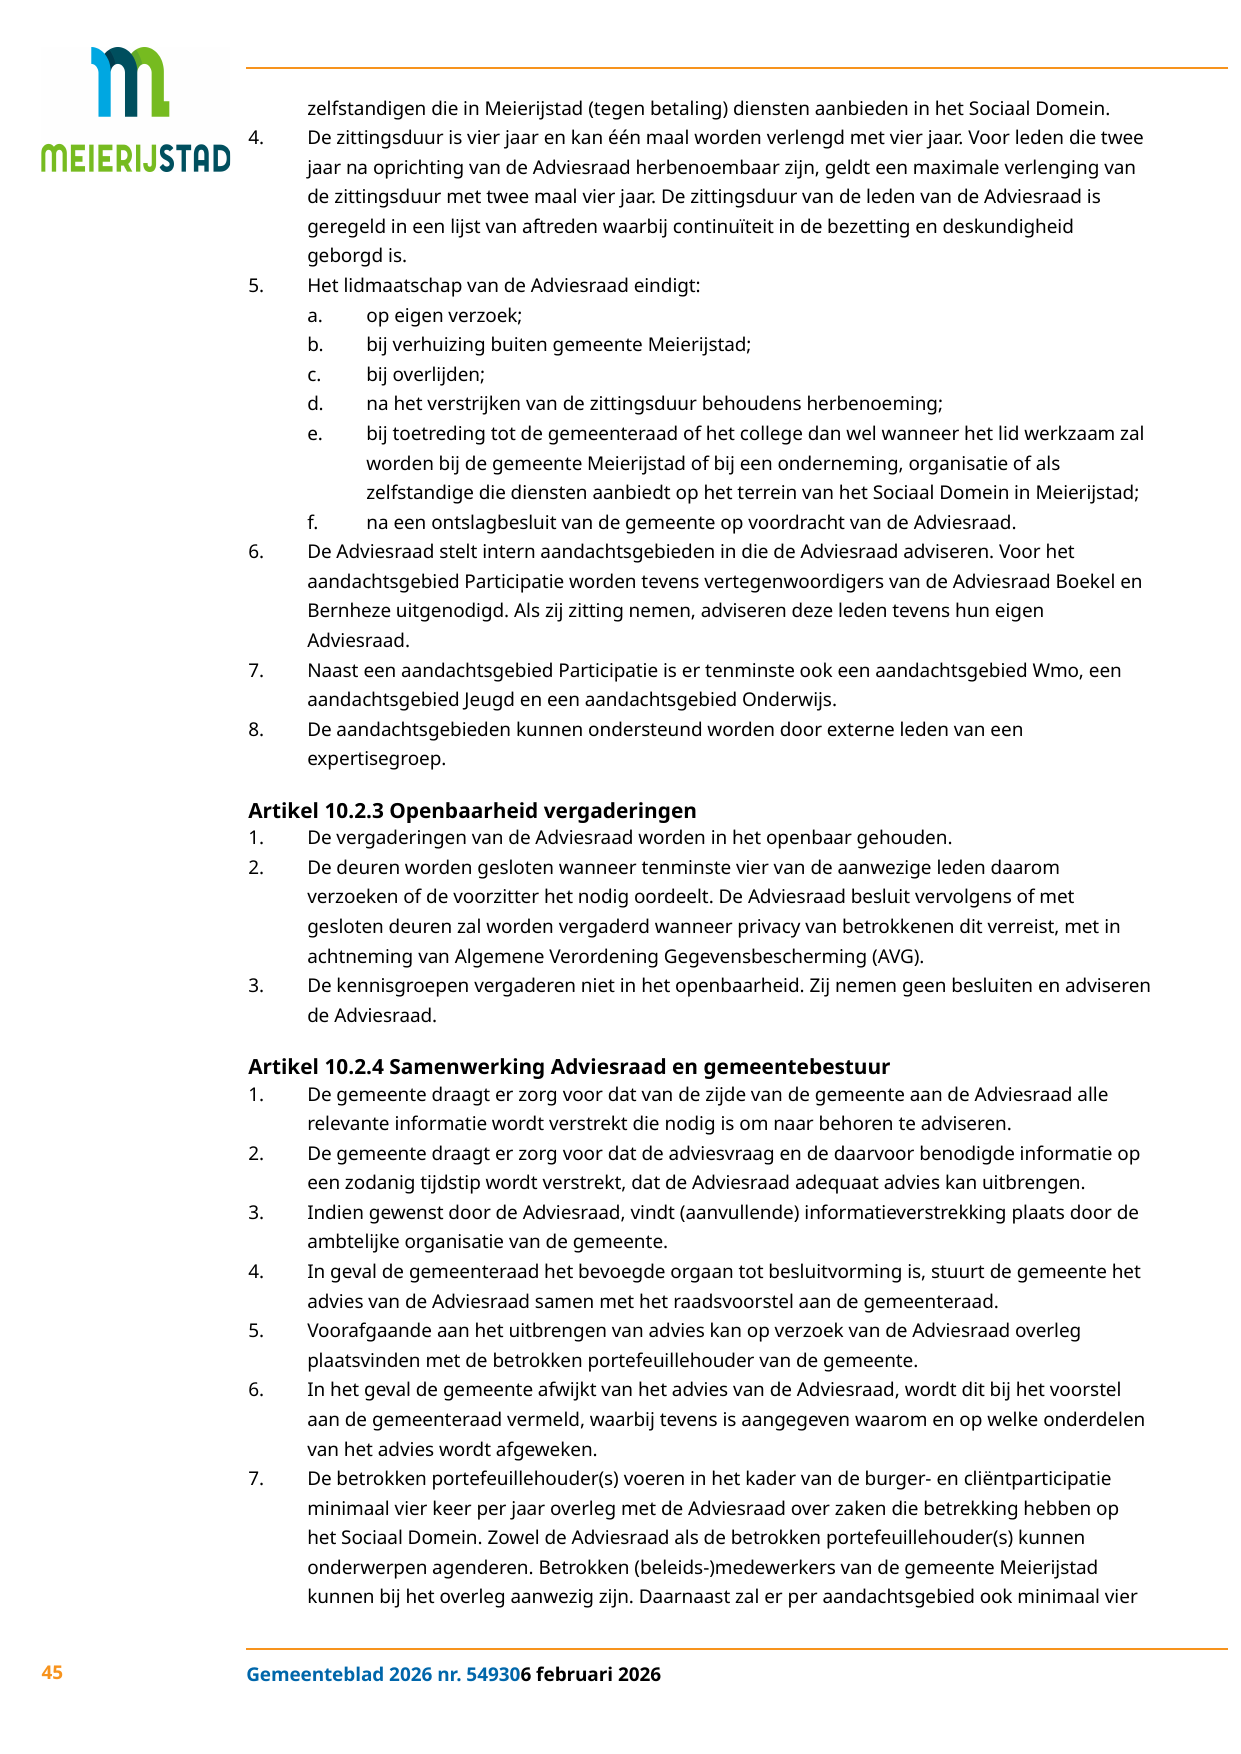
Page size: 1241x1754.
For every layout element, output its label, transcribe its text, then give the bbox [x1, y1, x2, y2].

list De betrokken portefeuillehouder(s) voeren in het kader van de burger- en cliëntparticipatie minimaal vier keer per jaar overleg met de Adviesraad over zaken die betrekking hebben op het Sociaal Domein. Zowel de Adviesraad als de betrokken portefeuillehouder(s) kunnen onderwerpen agenderen. Betrokken (beleids-)medewerkers van de gemeente Meierijstad kunnen bij het overleg aanwezig zijn. Daarnaast zal er per aandachtsgebied ook minimaal vier [248, 1465, 1152, 1609]
list De vergaderingen van de Adviesraad worden in het openbaar gehouden. [248, 824, 1152, 850]
list na het verstrijken van de zittingsduur behoudens herbenoeming; [307, 391, 1152, 416]
list Het lidmaatschap van de Adviesraad eindigt: [248, 272, 1152, 298]
list op eigen verzoek; [307, 302, 1152, 328]
list Naast een aandachtsgebied Participatie is er tenminste ook een aandachtsgebied Wmo, een aandachtsgebied Jeugd en een aandachtsgebied Onderwijs. [248, 657, 1152, 712]
list In het geval de gemeente afwijkt van het advies van de Adviesraad, wordt dit bij het voorstel aan de gemeenteraad vermeld, waarbij tevens is aangegeven waarom en op welke onderdelen van het advies wordt afgeweken. [248, 1377, 1152, 1462]
list De deuren worden gesloten wanneer tenminste vier van de aanwezige leden daarom verzoeken of de voorzitter het nodig oordeelt. De Adviesraad besluit vervolgens of met gesloten deuren zal worden vergaderd wanneer privacy van betrokkenen dit verreist, met in achtneming van Algemene Verordening Gegevensbescherming (AVG). [248, 854, 1152, 968]
list De gemeente draagt er zorg voor dat de adviesvraag en de daarvoor benodigde informatie op een zodanig tijdstip wordt verstrekt, dat de Adviesraad adequaat advies kan uitbrengen. [248, 1140, 1152, 1195]
list Voorafgaande aan het uitbrengen van advies kan op verzoek van de Adviesraad overleg plaatsvinden met de betrokken portefeuillehouder van de gemeente. [248, 1317, 1152, 1373]
picture [41, 47, 231, 172]
list zelfstandigen die in Meierijstad (tegen betaling) diensten aanbieden in het Sociaal Domein. [248, 95, 1152, 121]
list De Adviesraad stelt intern aandachtsgebieden in die de Adviesraad adviseren. Voor het aandachtsgebied Participatie worden tevens vertegenwoordigers van de Adviesraad Boekel en Bernheze uitgenodigd. Als zij zitting nemen, adviseren deze leden tevens hun eigen Adviesraad. [248, 538, 1152, 653]
list De zittingsduur is vier jaar en kan één maal worden verlengd met vier jaar. Voor leden die twee jaar na oprichting van de Adviesraad herbenoembaar zijn, geldt een maximale verlenging van de zittingsduur met twee maal vier jaar. De zittingsduur van de leden van de Adviesraad is geregeld in een lijst van aftreden waarbij continuïteit in de bezetting en deskundigheid geborgd is. [248, 124, 1152, 268]
list na een ontslagbesluit van de gemeente op voordracht van de Adviesraad. [307, 509, 1152, 535]
list Indien gewenst door de Adviesraad, vindt (aanvullende) informatieverstrekking plaats door de ambtelijke organisatie van de gemeente. [248, 1199, 1152, 1254]
list De kennisgroepen vergaderen niet in het openbaarheid. Zij nemen geen besluiten en adviseren de Adviesraad. [248, 972, 1152, 1028]
list De aandachtsgebieden kunnen ondersteund worden door externe leden van een expertisegroep. [248, 716, 1152, 771]
list bij overlijden; [307, 361, 1152, 387]
list In geval de gemeenteraad het bevoegde orgaan tot besluitvorming is, stuurt de gemeente het advies van de Adviesraad samen met het raadsvoorstel aan de gemeenteraad. [248, 1258, 1152, 1314]
list bij toetreding tot de gemeenteraad of het college dan wel wanneer het lid werkzaam zal worden bij de gemeente Meierijstad of bij een onderneming, organisatie of als zelfstandige die diensten aanbiedt op het terrein van het Sociaal Domein in Meierijstad; [307, 420, 1152, 505]
text Artikel 10.2.3 Openbaarheid vergaderingen [248, 796, 1152, 824]
list bij verhuizing buiten gemeente Meierijstad; [307, 331, 1152, 357]
list De gemeente draagt er zorg voor dat van de zijde van de gemeente aan de Adviesraad alle relevante informatie wordt verstrekt die nodig is om naar behoren te adviseren. [248, 1081, 1152, 1136]
text Artikel 10.2.4 Samenwerking Adviesraad en gemeentebestuur [248, 1052, 1152, 1081]
